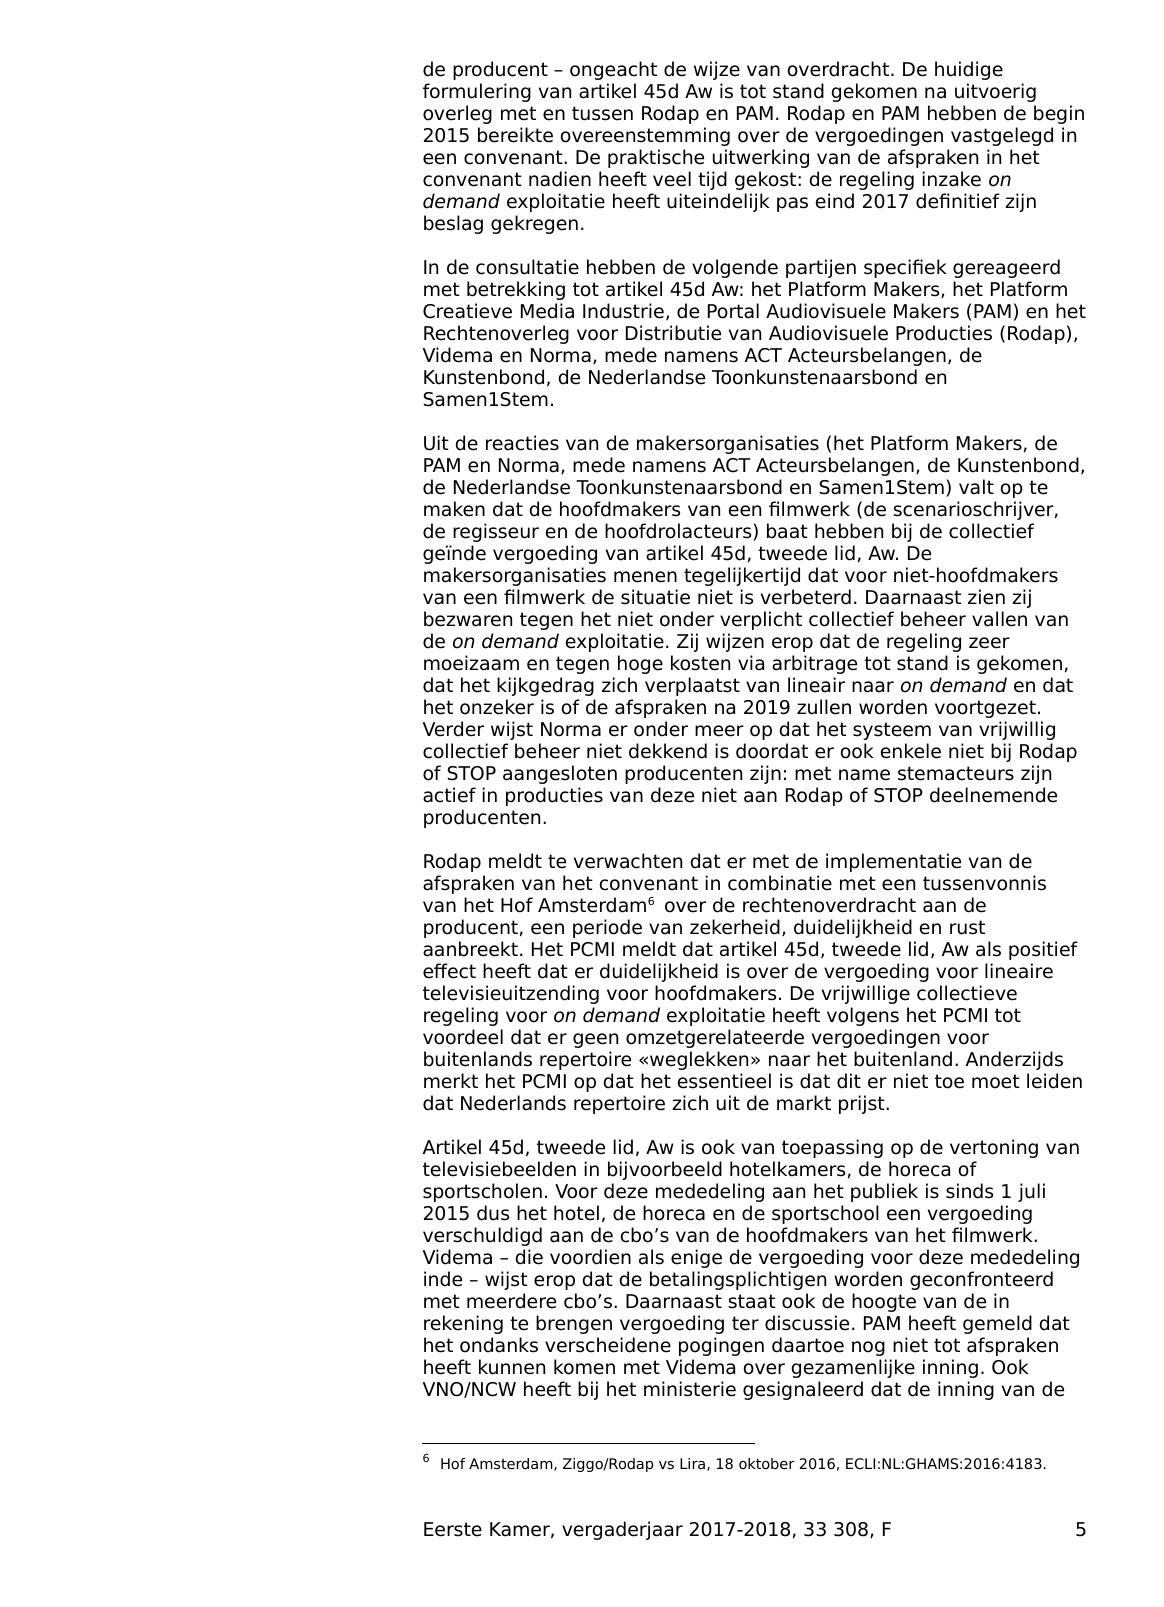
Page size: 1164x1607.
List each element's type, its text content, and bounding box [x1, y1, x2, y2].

text Uit de reacties van de makersorganisaties (het Platform Makers, de PAM en Norma, mede namens ACT Acteursbelangen, de Kunstenbond, de Nederlandse Toonkunstenaarsbond en Samen1Stem) valt op te maken dat de hoofdmakers van een filmwerk (de scenarioschrijver, de regisseur en de hoofdrolacteurs) baat hebben bij de collectief geïnde vergoeding van artikel 45d, tweede lid, Aw. De makersorganisaties menen tegelijkertijd dat voor niet-hoofdmakers van een filmwerk de situatie niet is verbeterd. Daarnaast zien zij bezwaren tegen het niet onder verplicht collectief beheer vallen van de on demand exploitatie. Zij wijzen erop dat de regeling zeer moeizaam en tegen hoge kosten via arbitrage tot stand is gekomen, dat het kijkgedrag zich verplaatst van lineair naar on demand en dat het onzeker is of de afspraken na 2019 zullen worden voortgezet. Verder wijst Norma er onder meer op dat het systeem van vrijwillig collectief beheer niet dekkend is doordat er ook enkele niet bij Rodap of STOP aangesloten producenten zijn: met name stemacteurs zijn actief in producties van deze niet aan Rodap of STOP deelnemende producenten. [422, 433, 1087, 829]
text Rodap meldt te verwachten dat er met de implementatie van de afspraken van het convenant in combinatie met een tussenvonnis van het Hof Amsterdam over de rechtenoverdracht aan de producent, een periode van zekerheid, duidelijkheid en rust aanbreekt. Het PCMI meldt dat artikel 45d, tweede lid, Aw als positief effect heeft dat er duidelijkheid is over de vergoeding voor lineaire televisieuitzending voor hoofdmakers. De vrijwillige collectieve regeling voor on demand exploitatie heeft volgens het PCMI tot voordeel dat er geen omzetgerelateerde vergoedingen voor buitenlands repertoire «weglekken» naar het buitenland. Anderzijds merkt het PCMI op dat het essentieel is dat dit er niet toe moet leiden dat Nederlands repertoire zich uit de markt prijst. [422, 851, 1087, 1115]
text Artikel 45d, tweede lid, Aw is ook van toepassing op de vertoning van televisiebeelden in bijvoorbeeld hotelkamers, de horeca of sportscholen. Voor deze mededeling aan het publiek is sinds 1 juli 2015 dus het hotel, de horeca en de sportschool een vergoeding verschuldigd aan de cbo’s van de hoofdmakers van het filmwerk. Videma – die voordien als enige de vergoeding voor deze mededeling inde – wijst erop dat de betalingsplichtigen worden geconfronteerd met meerdere cbo’s. Daarnaast staat ook de hoogte van de in rekening te brengen vergoeding ter discussie. PAM heeft gemeld dat het ondanks verscheidene pogingen daartoe nog niet tot afspraken heeft kunnen komen met Videma over gezamenlijke inning. Ook VNO/NCW heeft bij het ministerie gesignaleerd dat de inning van de [422, 1137, 1087, 1401]
text In de consultatie hebben de volgende partijen specifiek gereageerd met betrekking tot artikel 45d Aw: het Platform Makers, het Platform Creatieve Media Industrie, de Portal Audiovisuele Makers (PAM) en het Rechtenoverleg voor Distributie van Audiovisuele Producties (Rodap), Videma en Norma, mede namens ACT Acteursbelangen, de Kunstenbond, de Nederlandse Toonkunstenaarsbond en Samen1Stem. [422, 257, 1087, 411]
text Hof Amsterdam, Ziggo/Rodap vs Lira, 18 oktober 2016, ECLI:NL:GHAMS:2016:4183. [422, 1452, 1087, 1474]
text de producent – ongeacht de wijze van overdracht. De huidige formulering van artikel 45d Aw is tot stand gekomen na uitvoerig overleg met en tussen Rodap en PAM. Rodap en PAM hebben de begin 2015 bereikte overeenstemming over de vergoedingen vastgelegd in een convenant. De praktische uitwerking van de afspraken in het convenant nadien heeft veel tijd gekost: de regeling inzake on demand exploitatie heeft uiteindelijk pas eind 2017 definitief zijn beslag gekregen. [422, 59, 1087, 235]
